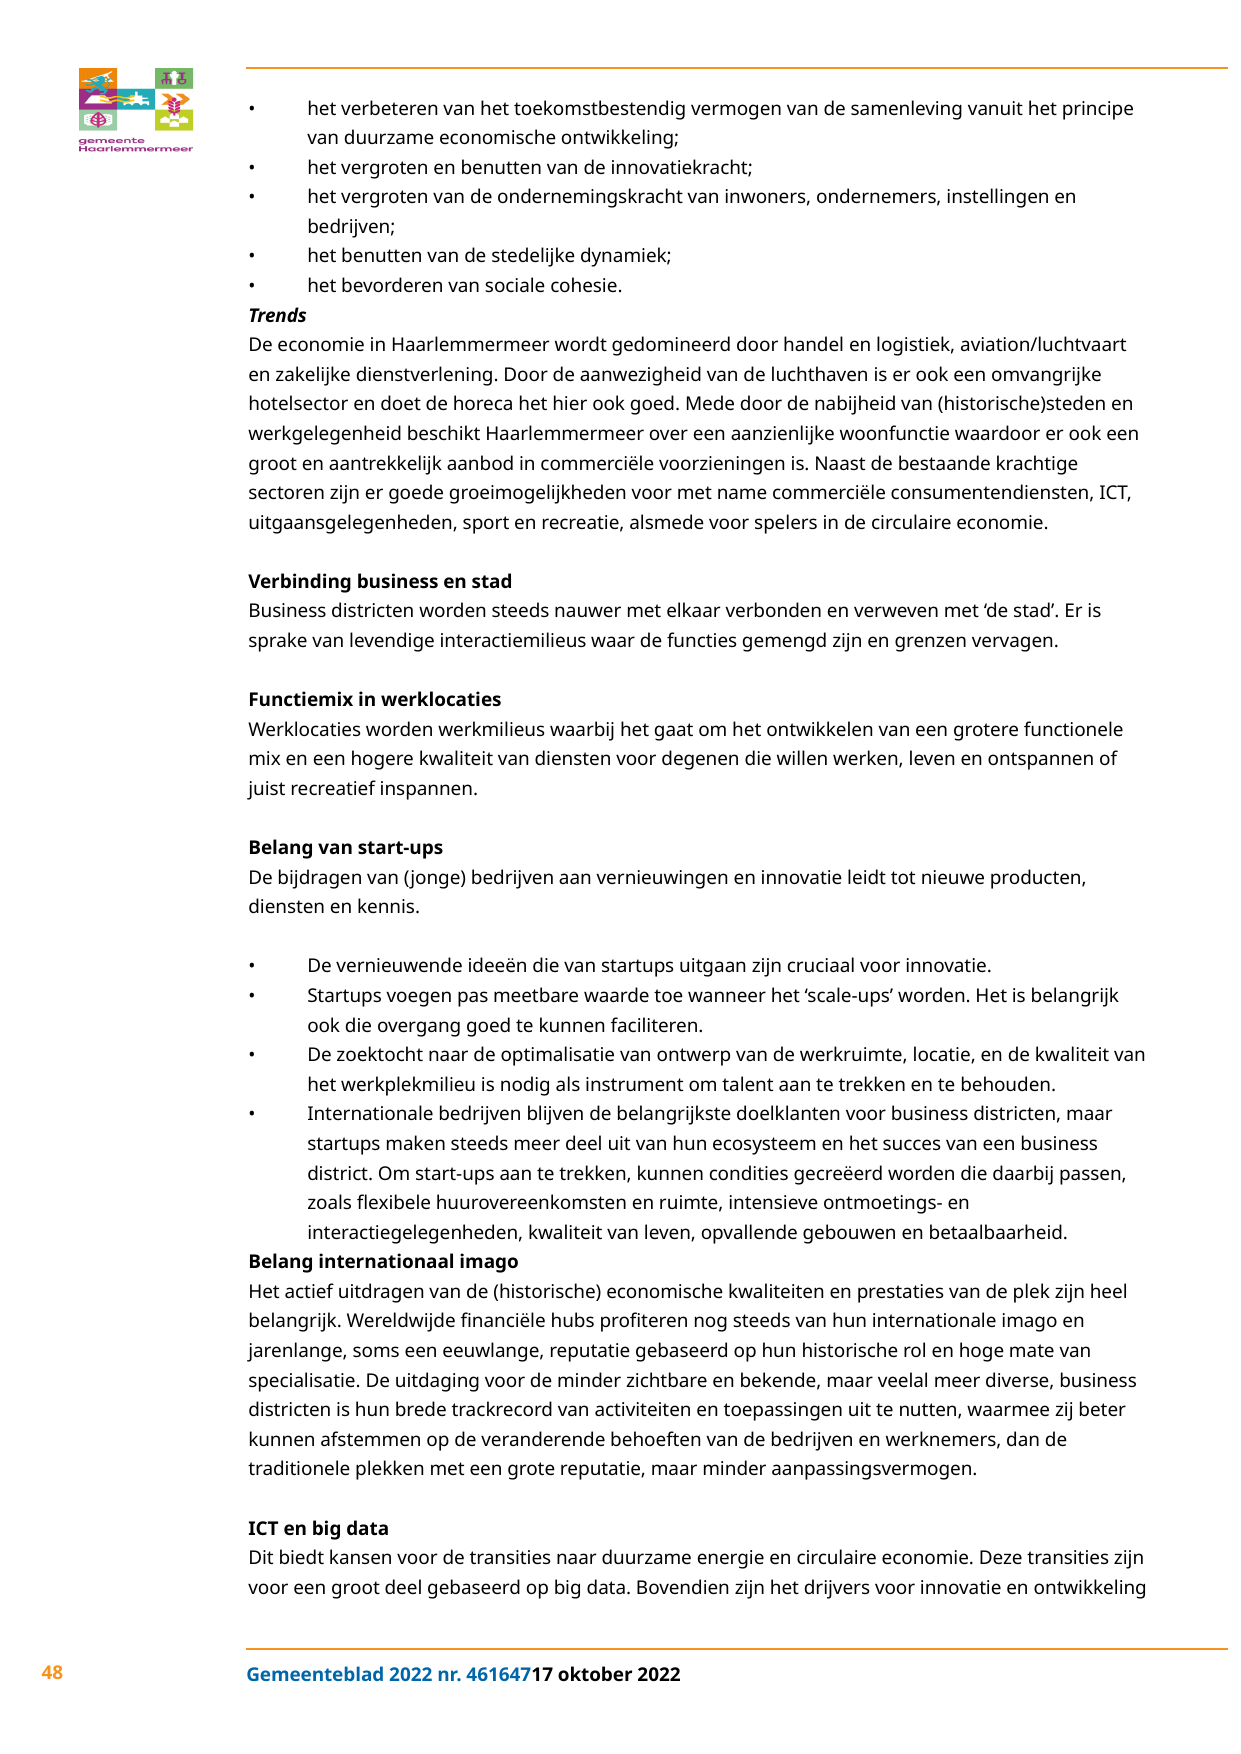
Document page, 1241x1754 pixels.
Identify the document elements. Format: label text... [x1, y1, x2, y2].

list het bevorderen van sociale cohesie. [248, 272, 1152, 298]
list Startups voegen pas meetbare waarde toe wanneer het ‘scale-ups’ worden. Het is belangrijk ook die overgang goed te kunnen faciliteren. [248, 982, 1152, 1038]
text De bijdragen van (jonge) bedrijven aan vernieuwingen en innovatie leidt tot nieuwe producten, diensten en kennis. [248, 864, 1152, 919]
list het benutten van de stedelijke dynamiek; [248, 243, 1152, 268]
text Belang internationaal imago [248, 1248, 1152, 1274]
text ICT en big data [248, 1515, 1152, 1541]
text Business districten worden steeds nauwer met elkaar verbonden en verweven met ‘de stad’. Er is sprake van levendige interactiemilieus waar de functies gemengd zijn en grenzen vervagen. [248, 598, 1152, 653]
list het vergroten van de ondernemingskracht van inwoners, ondernemers, instellingen en bedrijven; [248, 183, 1152, 239]
list De zoektocht naar de optimalisatie van ontwerp van de werkruimte, locatie, en de kwaliteit van het werkplekmilieu is nodig als instrument om talent aan te trekken en te behouden. [248, 1041, 1152, 1097]
text Belang van start-ups [248, 834, 1152, 860]
text Dit biedt kansen voor de transities naar duurzame energie en circulaire economie. Deze transities zijn voor een groot deel gebaseerd op big data. Bovendien zijn het drijvers voor innovatie en ontwikkeling [248, 1544, 1152, 1600]
text De economie in Haarlemmermeer wordt gedomineerd door handel en logistiek, aviation/luchtvaart en zakelijke dienstverlening. Door de aanwezigheid van de luchthaven is er ook een omvangrijke hotelsector en doet de horeca het hier ook goed. Mede door de nabijheid van (historische)steden en werkgelegenheid beschikt Haarlemmermeer over een aanzienlijke woonfunctie waardoor er ook een groot en aantrekkelijk aanbod in commerciële voorzieningen is. Naast de bestaande krachtige sectoren zijn er goede groeimogelijkheden voor met name commerciële consumentendiensten, ICT, uitgaansgelegenheden, sport en recreatie, alsmede voor spelers in de circulaire economie. [248, 331, 1152, 535]
list De vernieuwende ideeën die van startups uitgaan zijn cruciaal voor innovatie. [248, 953, 1152, 978]
picture [41, 47, 231, 172]
list Internationale bedrijven blijven de belangrijkste doelklanten voor business districten, maar startups maken steeds meer deel uit van hun ecosysteem en het succes van een business district. Om start-ups aan te trekken, kunnen condities gecreëerd worden die daarbij passen, zoals flexibele huurovereenkomsten en ruimte, intensieve ontmoetings- en interactiegelegenheden, kwaliteit van leven, opvallende gebouwen en betaalbaarheid. [248, 1101, 1152, 1245]
text Trends [248, 302, 1152, 328]
text Het actief uitdragen van de (historische) economische kwaliteiten en prestaties van de plek zijn heel belangrijk. Wereldwijde financiële hubs profiteren nog steeds van hun internationale imago en jarenlange, soms een eeuwlange, reputatie gebaseerd op hun historische rol en hoge mate van specialisatie. De uitdaging voor de minder zichtbare en bekende, maar veelal meer diverse, business districten is hun brede trackrecord van activiteiten en toepassingen uit te nutten, waarmee zij beter kunnen afstemmen op de veranderende behoeften van de bedrijven en werknemers, dan de traditionele plekken met een grote reputatie, maar minder aanpassingsvermogen. [248, 1278, 1152, 1481]
text Werklocaties worden werkmilieus waarbij het gaat om het ontwikkelen van een grotere functionele mix en een hogere kwaliteit van diensten voor degenen die willen werken, leven en ontspannen of juist recreatief inspannen. [248, 716, 1152, 801]
list het vergroten en benutten van de innovatiekracht; [248, 154, 1152, 180]
text Functiemix in werklocaties [248, 686, 1152, 712]
list het verbeteren van het toekomstbestendig vermogen van de samenleving vanuit het principe van duurzame economische ontwikkeling; [248, 95, 1152, 150]
text Verbinding business en stad [248, 568, 1152, 594]
